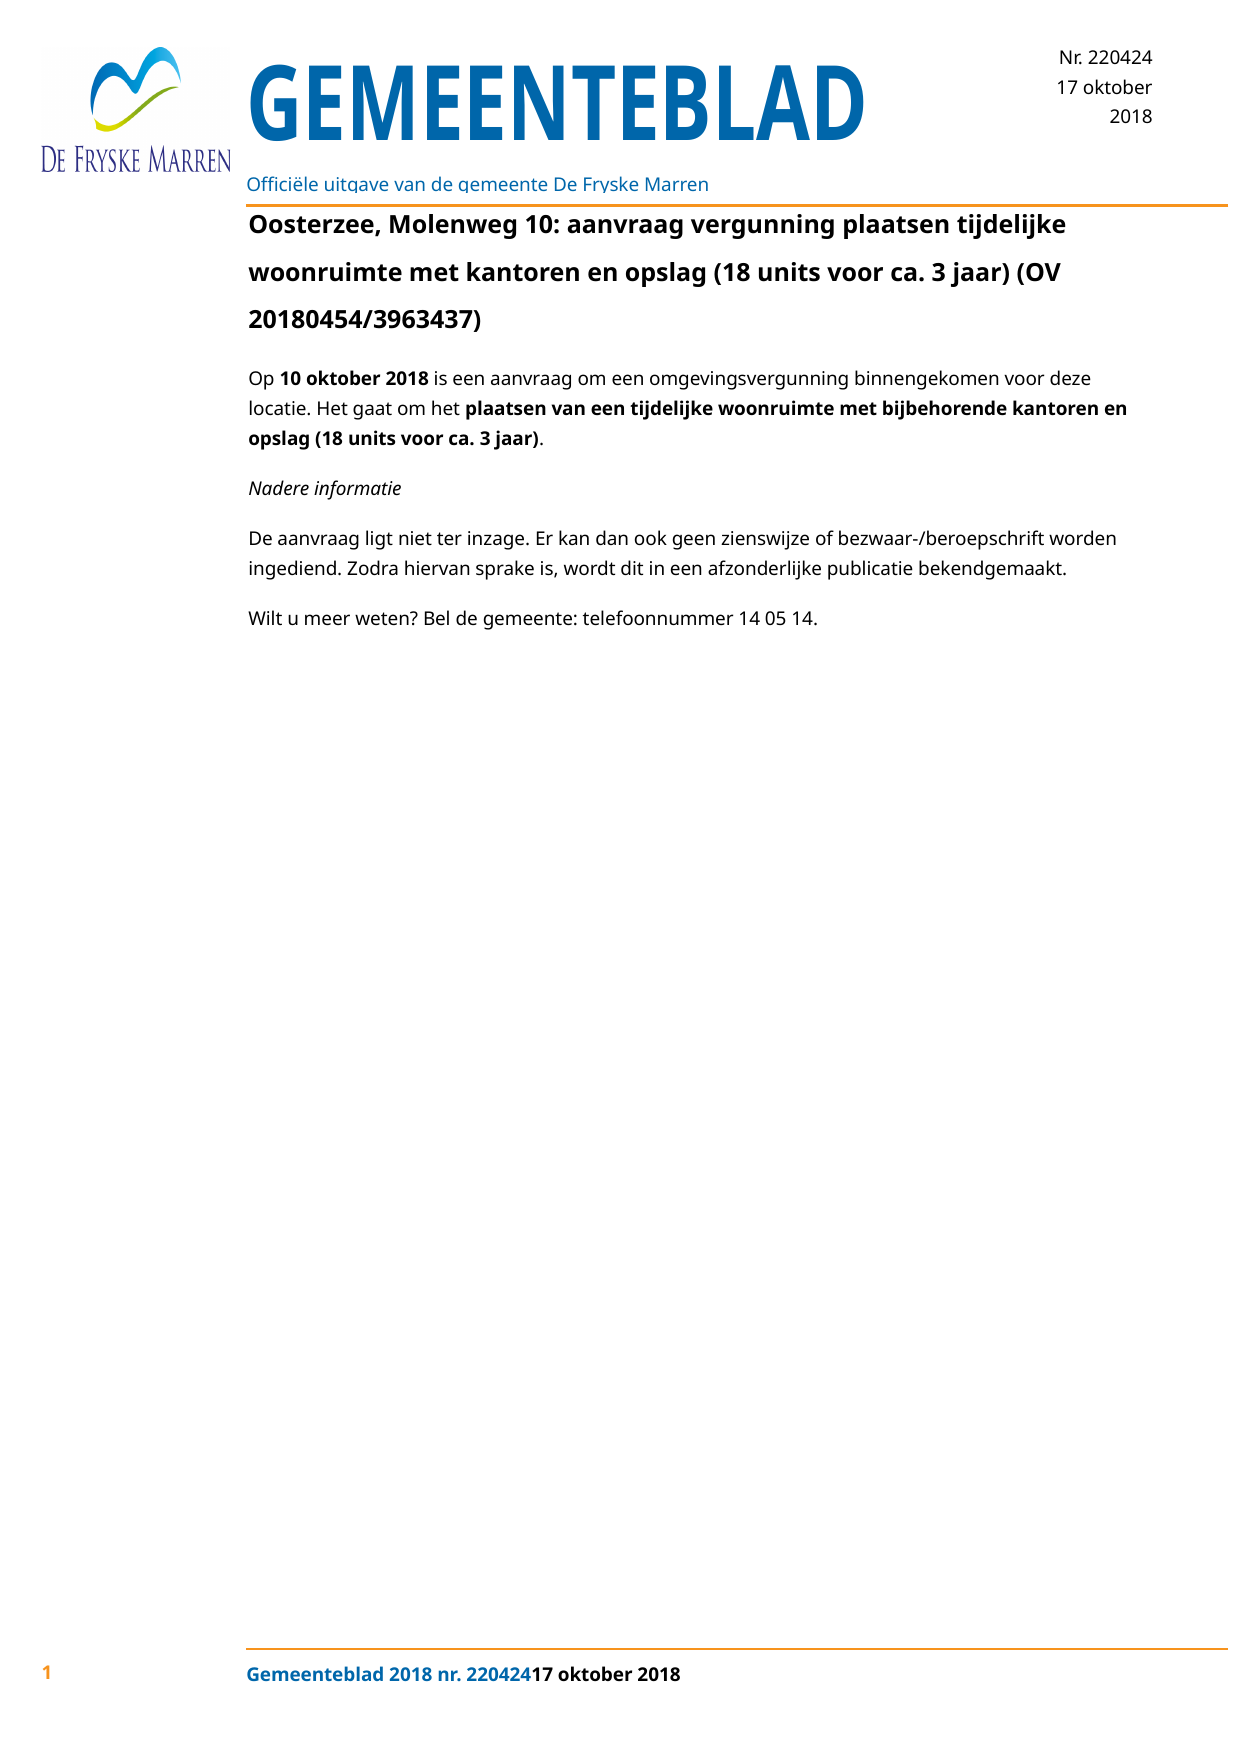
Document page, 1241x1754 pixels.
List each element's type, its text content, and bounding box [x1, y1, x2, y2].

text Op 10 oktober 2018 is een aanvraag om een omgevingsvergunning binnengekomen voor deze locatie. Het gaat om het plaatsen van een tijdelijke woonruimte met bijbehorende kantoren en opslag (18 units voor ca. 3 jaar). [248, 366, 1152, 450]
picture [41, 47, 231, 172]
text Wilt u meer weten? Bel de gemeente: telefoonnummer 14 05 14. [248, 606, 1152, 631]
text Nadere informatie [248, 475, 1152, 501]
text De aanvraag ligt niet ter inzage. Er kan dan ook geen zienswijze of bezwaar-/beroepschrift worden ingediend. Zodra hiervan sprake is, wordt dit in een afzonderlijke publicatie bekendgemaakt. [248, 526, 1152, 581]
text Oosterzee, Molenweg 10: aanvraag vergunning plaatsen tijdelijke woonruimte met kantoren en opslag (18 units voor ca. 3 jaar) (OV 20180454/3963437) [248, 207, 1152, 336]
